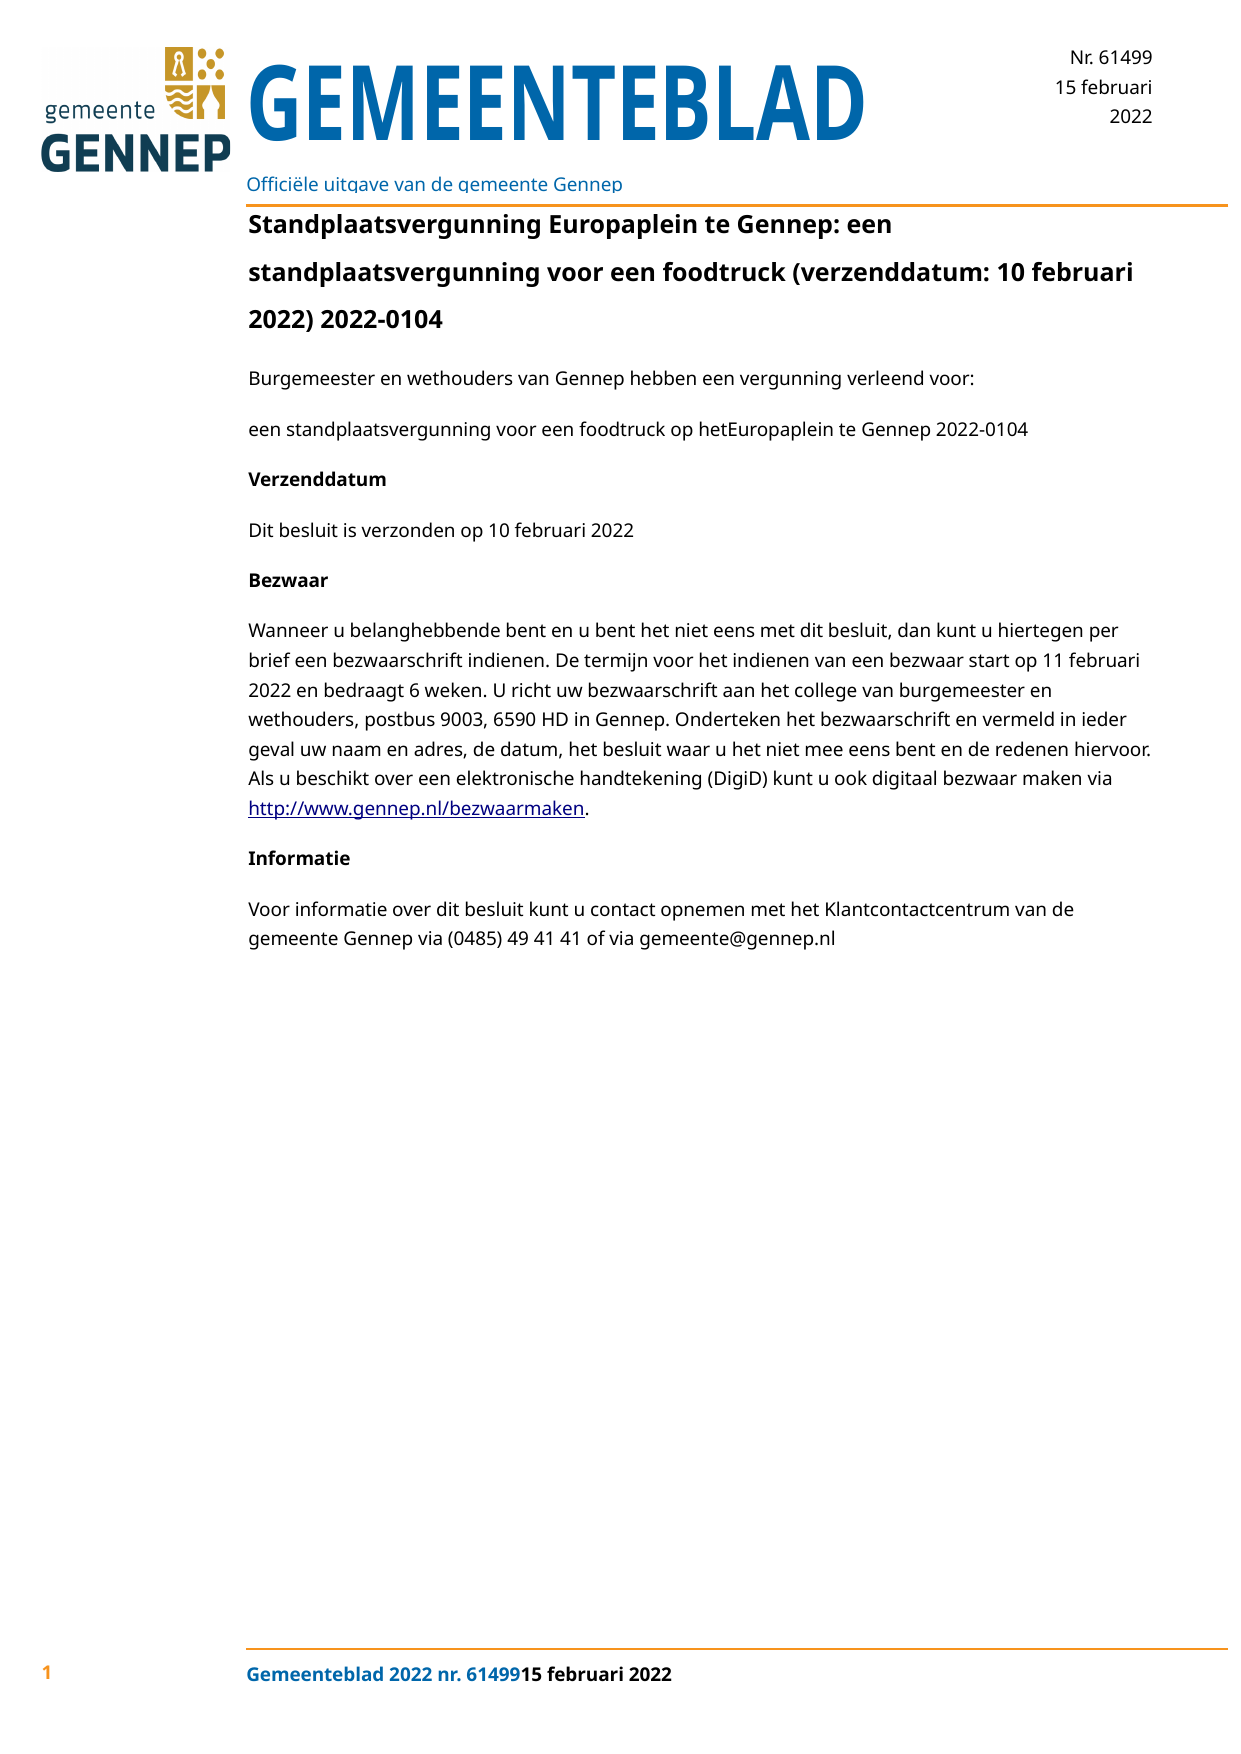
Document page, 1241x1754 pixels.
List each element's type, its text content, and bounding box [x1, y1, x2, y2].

text Wanneer u belanghebbende bent en u bent het niet eens met dit besluit, dan kunt u hiertegen per brief een bezwaarschrift indienen. De termijn voor het indienen van een bezwaar start op 11 februari 2022 en bedraagt 6 weken. U richt uw bezwaarschrift aan het college van burgemeester en wethouders, postbus 9003, 6590 HD in Gennep. Onderteken het bezwaarschrift en vermeld in ieder geval uw naam en adres, de datum, het besluit waar u het niet mee eens bent en de redenen hiervoor. Als u beschikt over een elektronische handtekening (DigiD) kunt u ook digitaal bezwaar maken via http://www.gennep.nl/bezwaarmaken. [248, 618, 1152, 821]
text Verzenddatum [248, 466, 1152, 492]
text Standplaatsvergunning Europaplein te Gennep: een standplaatsvergunning voor een foodtruck (verzenddatum: 10 februari 2022) 2022-0104 [248, 207, 1152, 336]
text Bezwaar [248, 567, 1152, 593]
text Dit besluit is verzonden op 10 februari 2022 [248, 517, 1152, 542]
picture [41, 47, 231, 172]
text een standplaatsvergunning voor een foodtruck op hetEuropaplein te Gennep 2022-0104 [248, 416, 1152, 442]
text Voor informatie over dit besluit kunt u contact opnemen met het Klantcontactcentrum van de gemeente Gennep via (0485) 49 41 41 of via gemeente@gennep.nl [248, 896, 1152, 951]
text Burgemeester en wethouders van Gennep hebben een vergunning verleend voor: [248, 366, 1152, 391]
text Informatie [248, 846, 1152, 871]
